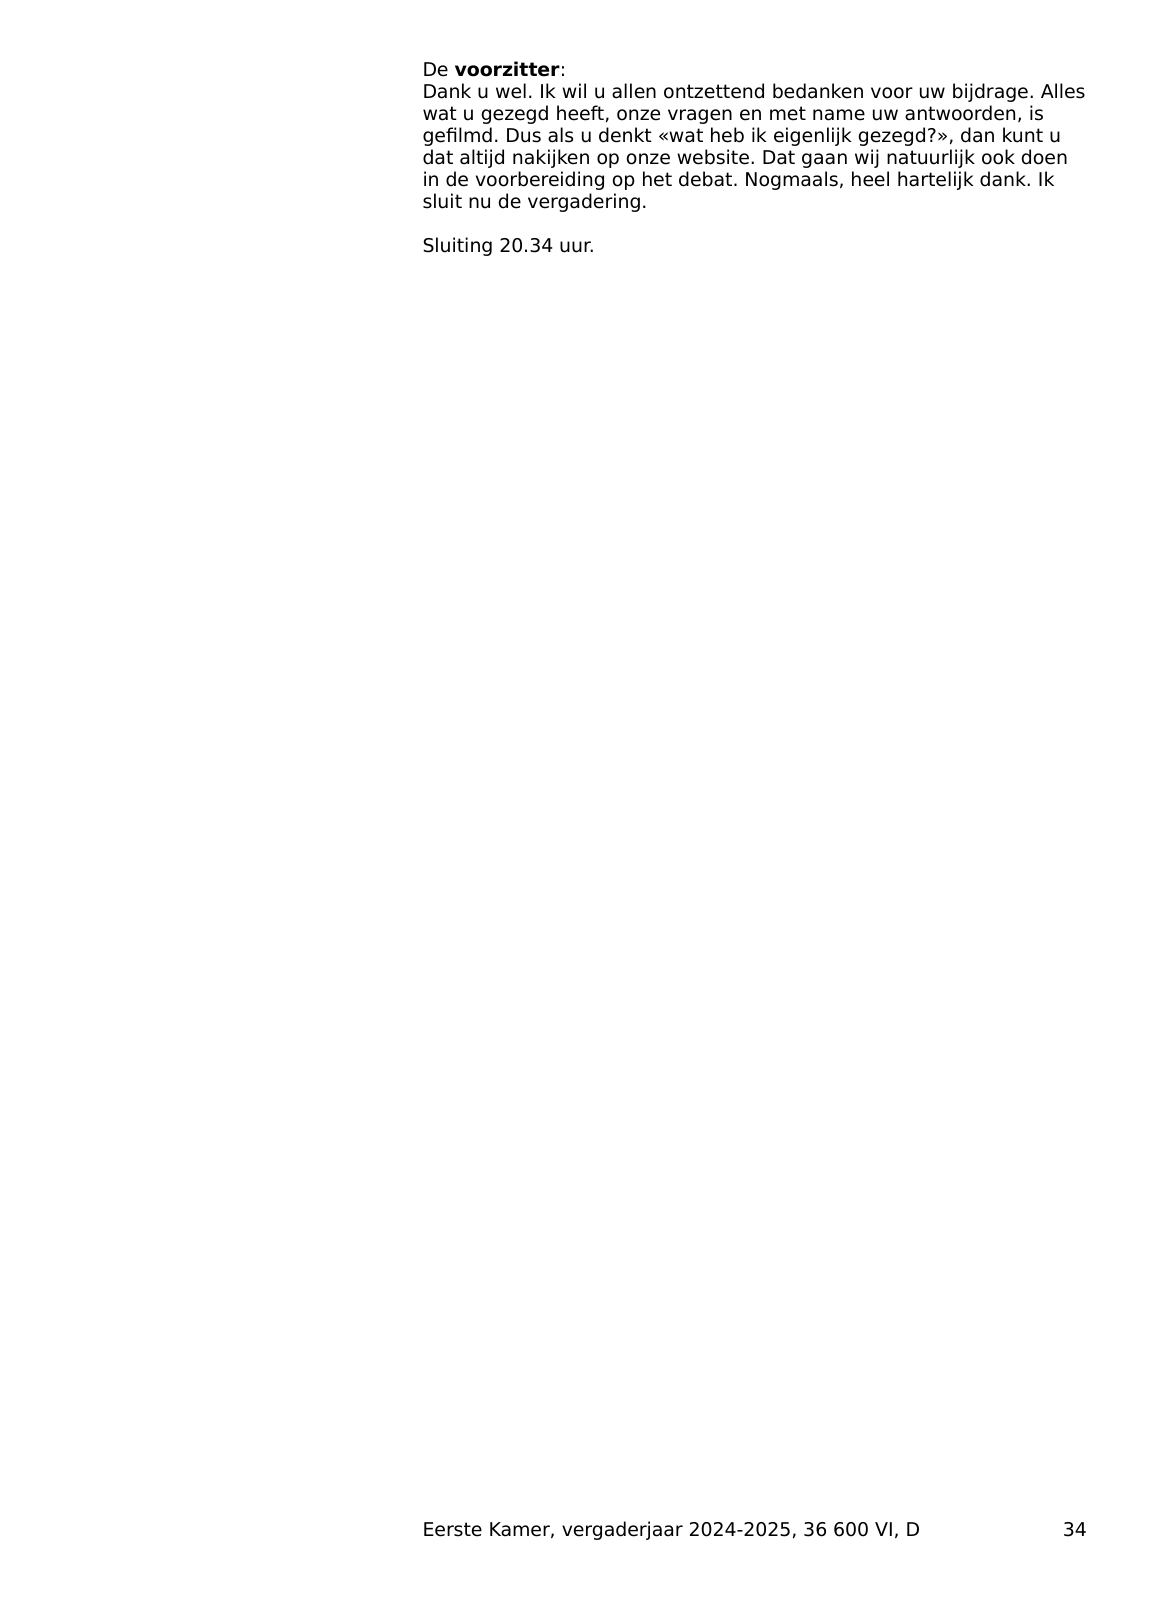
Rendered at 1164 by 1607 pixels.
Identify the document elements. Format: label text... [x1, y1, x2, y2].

text De voorzitter: [422, 59, 1087, 81]
text Dank u wel. Ik wil u allen ontzettend bedanken voor uw bijdrage. Alles wat u gezegd heeft, onze vragen en met name uw antwoorden, is gefilmd. Dus als u denkt «wat heb ik eigenlijk gezegd?», dan kunt u dat altijd nakijken op onze website. Dat gaan wij natuurlijk ook doen in de voorbereiding op het debat. Nogmaals, heel hartelijk dank. Ik sluit nu de vergadering. [422, 81, 1087, 213]
text Sluiting 20.34 uur. [422, 235, 1087, 257]
